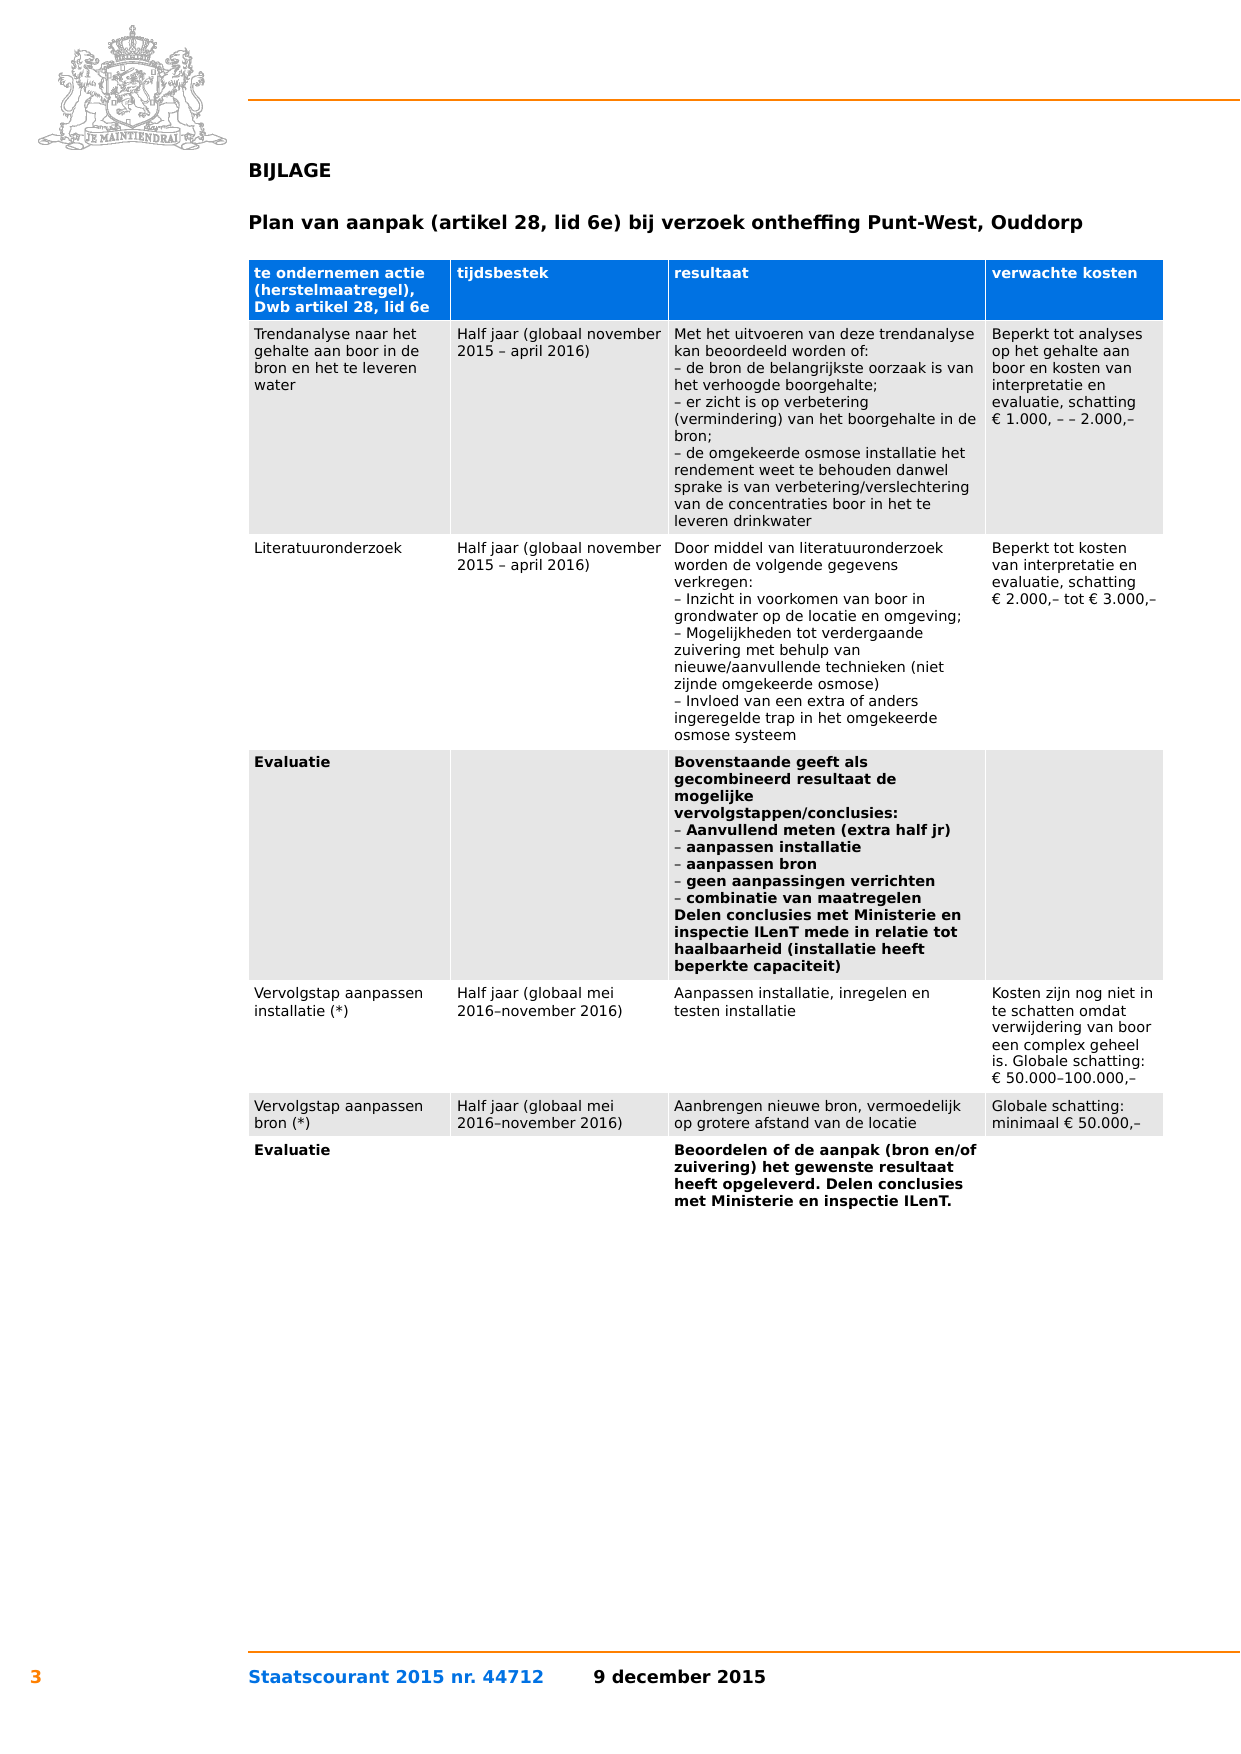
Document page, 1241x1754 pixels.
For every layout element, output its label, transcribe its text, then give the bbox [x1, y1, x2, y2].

table_cell Beoordelen of de aanpak (bron en/of zuivering) het gewenste resultaat heeft opgeleverd. Delen conclusies met Ministerie en inspectie ILenT. [669, 1138, 985, 1215]
table_header tijdsbestek [451, 260, 668, 320]
table_cell Globale schatting: minimaal € 50.000,– [986, 1093, 1163, 1136]
table_cell Vervolgstap aanpassen bron (*) [249, 1093, 450, 1136]
table_cell Door middel van literatuuronderzoek worden de volgende gegevens verkregen: – Inzicht in voorkomen van boor in grondwater op de locatie en omgeving; – Mogelijkheden tot verdergaande zuivering met behulp van nieuwe/aanvullende technieken (niet zijnde omgekeerde osmose) – Invloed van een extra of anders ingeregelde trap in het omgekeerde osmose systeem [669, 535, 985, 748]
table_cell Kosten zijn nog niet in te schatten omdat verwijdering van boor een complex geheel is. Globale schatting: € 50.000–100.000,– [986, 981, 1163, 1092]
table_cell [451, 750, 668, 980]
table_cell Bovenstaande geeft als gecombineerd resultaat de mogelijke vervolgstappen/conclusies: – Aanvullend meten (extra half jr) – aanpassen installatie – aanpassen bron – geen aanpassingen verrichten – combinatie van maatregelen Delen conclusies met Ministerie en inspectie ILenT mede in relatie tot haalbaarheid (installatie heeft beperkte capaciteit) [669, 750, 985, 980]
table_cell Evaluatie [249, 1138, 450, 1215]
table_cell Half jaar (globaal mei 2016–november 2016) [451, 1093, 668, 1136]
table_header verwachte kosten [986, 260, 1163, 320]
table_cell Aanpassen installatie, inregelen en testen installatie [669, 981, 985, 1092]
table_cell Half jaar (globaal mei 2016–november 2016) [451, 981, 668, 1092]
table_cell Evaluatie [249, 750, 450, 980]
subtitle Plan van aanpak (artikel 28, lid 6e) bij verzoek ontheffing Punt-West, Ouddorp [248, 212, 1163, 234]
table_cell [986, 750, 1163, 980]
table_cell Aanbrengen nieuwe bron, vermoedelijk op grotere afstand van de locatie [669, 1093, 985, 1136]
table_cell Half jaar (globaal november 2015 – april 2016) [451, 321, 668, 534]
table_cell Half jaar (globaal november 2015 – april 2016) [451, 535, 668, 748]
table_cell [451, 1138, 668, 1215]
table_cell Met het uitvoeren van deze trendanalyse kan beoordeeld worden of: – de bron de belangrijkste oorzaak is van het verhoogde boorgehalte; – er zicht is op verbetering (vermindering) van het boorgehalte in de bron; – de omgekeerde osmose installatie het rendement weet te behouden danwel sprake is van verbetering/verslechtering van de concentraties boor in het te leveren drinkwater [669, 321, 985, 534]
table_header te ondernemen actie (herstelmaatregel), Dwb artikel 28, lid 6e [249, 260, 450, 320]
table_cell [986, 1138, 1163, 1215]
table_header resultaat [669, 260, 985, 320]
table_cell Vervolgstap aanpassen installatie (*) [249, 981, 450, 1092]
table_cell Trendanalyse naar het gehalte aan boor in de bron en het te leveren water [249, 321, 450, 534]
table_cell Beperkt tot analyses op het gehalte aan boor en kosten van interpretatie en evaluatie, schatting € 1.000, – – 2.000,– [986, 321, 1163, 534]
picture [38, 25, 227, 150]
table_cell Literatuuronderzoek [249, 535, 450, 748]
subtitle BIJLAGE [248, 160, 1163, 182]
table_cell Beperkt tot kosten van interpretatie en evaluatie, schatting € 2.000,– tot € 3.000,– [986, 535, 1163, 748]
